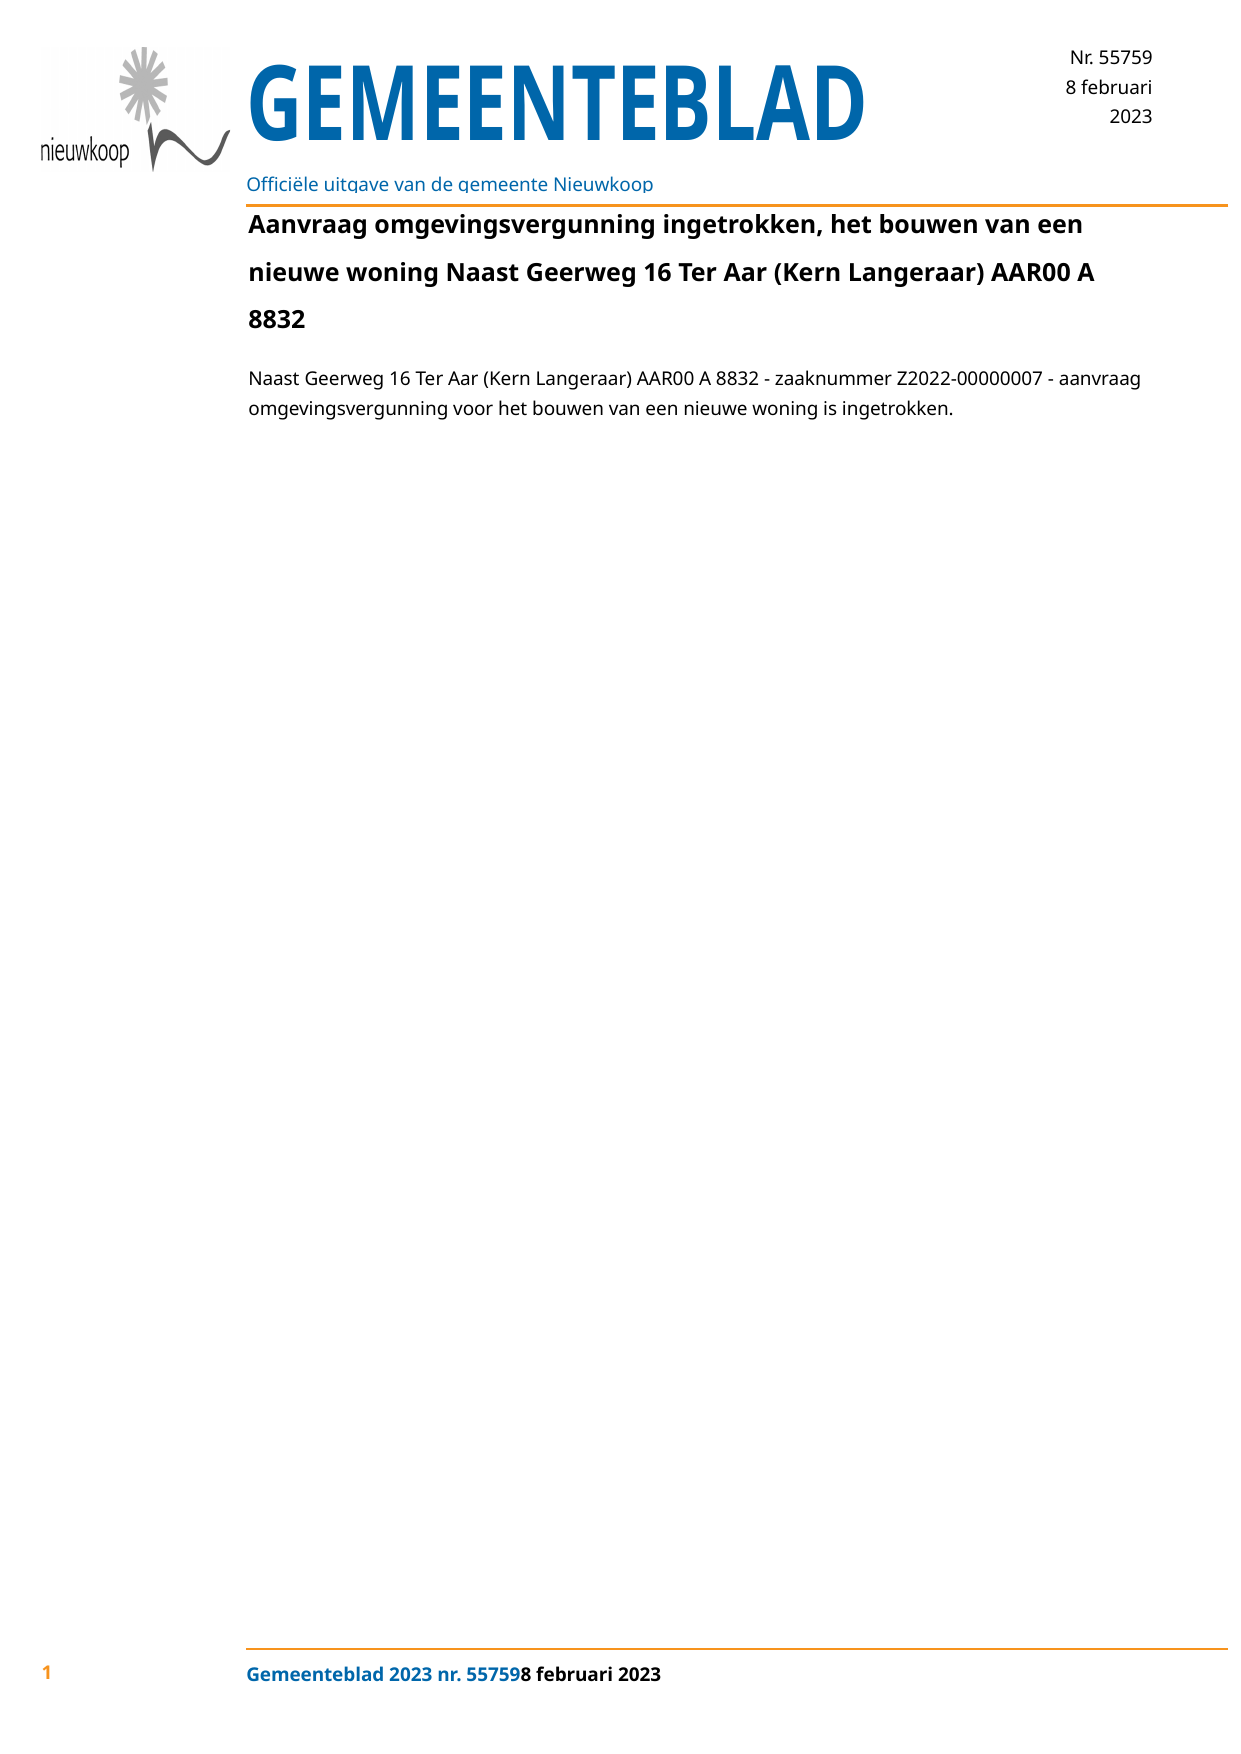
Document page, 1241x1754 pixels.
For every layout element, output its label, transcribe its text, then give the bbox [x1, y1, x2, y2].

text Naast Geerweg 16 Ter Aar (Kern Langeraar) AAR00 A 8832 - zaaknummer Z2022-00000007 - aanvraag omgevingsvergunning voor het bouwen van een nieuwe woning is ingetrokken. [248, 366, 1152, 421]
text Aanvraag omgevingsvergunning ingetrokken, het bouwen van een nieuwe woning Naast Geerweg 16 Ter Aar (Kern Langeraar) AAR00 A 8832 [248, 207, 1152, 336]
picture [41, 47, 231, 172]
